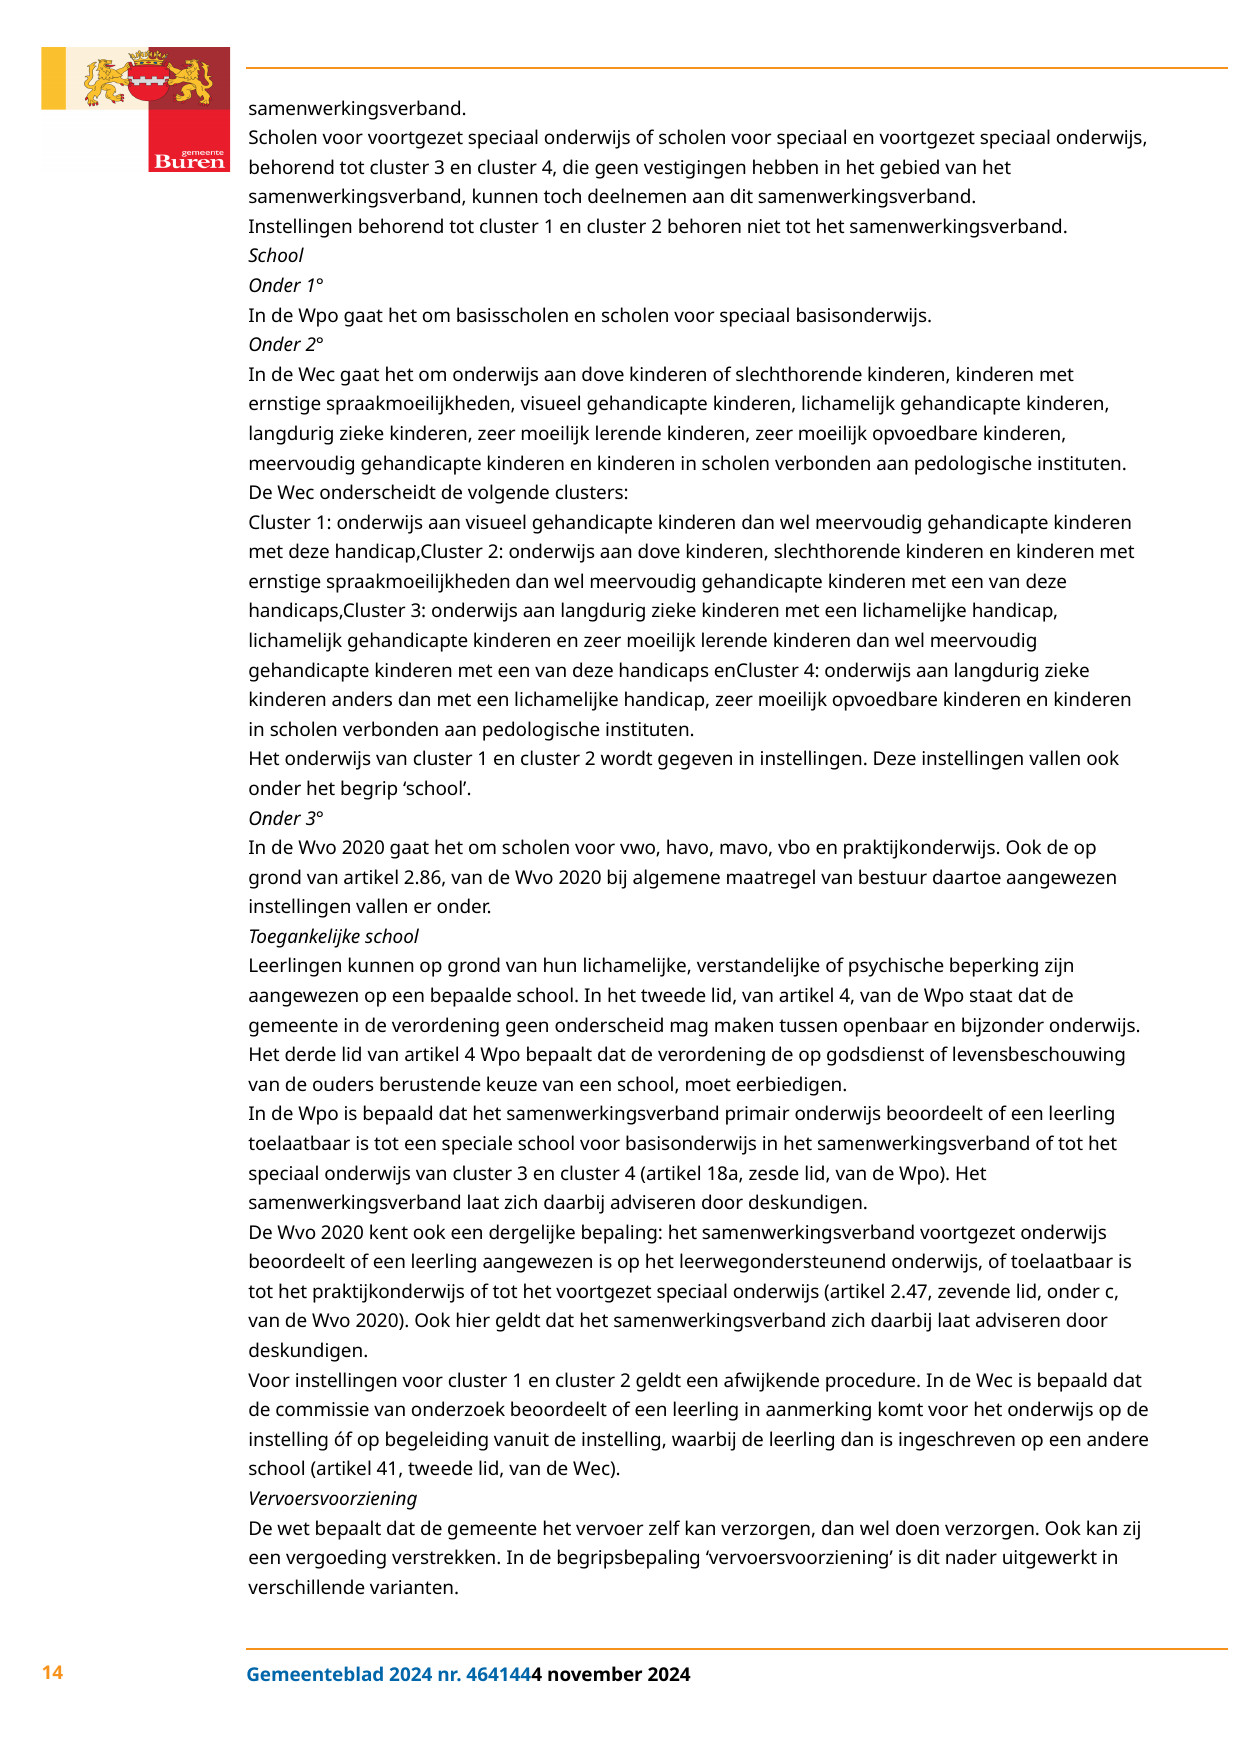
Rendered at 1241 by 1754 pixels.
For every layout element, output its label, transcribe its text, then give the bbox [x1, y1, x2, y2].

text samenwerkingsverband. [248, 95, 1152, 121]
text De wet bepaalt dat de gemeente het vervoer zelf kan verzorgen, dan wel doen verzorgen. Ook kan zij een vergoeding verstrekken. In de begripsbepaling ‘vervoersvoorziening’ is dit nader uitgewerkt in verschillende varianten. [248, 1515, 1152, 1600]
text Leerlingen kunnen op grond van hun lichamelijke, verstandelijke of psychische beperking zijn aangewezen op een bepaalde school. In het tweede lid, van artikel 4, van de Wpo staat dat de gemeente in de verordening geen onderscheid mag maken tussen openbaar en bijzonder onderwijs. Het derde lid van artikel 4 Wpo bepaalt dat de verordening de op godsdienst of levensbeschouwing van de ouders berustende keuze van een school, moet eerbiedigen. [248, 953, 1152, 1097]
text In de Wec gaat het om onderwijs aan dove kinderen of slechthorende kinderen, kinderen met ernstige spraakmoeilijkheden, visueel gehandicapte kinderen, lichamelijk gehandicapte kinderen, langdurig zieke kinderen, zeer moeilijk lerende kinderen, zeer moeilijk opvoedbare kinderen, meervoudig gehandicapte kinderen en kinderen in scholen verbonden aan pedologische instituten. [248, 361, 1152, 476]
text De Wvo 2020 kent ook een dergelijke bepaling: het samenwerkingsverband voortgezet onderwijs beoordeelt of een leerling aangewezen is op het leerwegondersteunend onderwijs, of toelaatbaar is tot het praktijkonderwijs of tot het voortgezet speciaal onderwijs (artikel 2.47, zevende lid, onder c, van de Wvo 2020). Ook hier geldt dat het samenwerkingsverband zich daarbij laat adviseren door deskundigen. [248, 1219, 1152, 1363]
text In de Wpo gaat het om basisscholen en scholen voor speciaal basisonderwijs. [248, 302, 1152, 328]
text Scholen voor voortgezet speciaal onderwijs of scholen voor speciaal en voortgezet speciaal onderwijs, behorend tot cluster 3 en cluster 4, die geen vestigingen hebben in het gebied van het samenwerkingsverband, kunnen toch deelnemen aan dit samenwerkingsverband. [248, 124, 1152, 209]
text School [248, 243, 1152, 268]
text De Wec onderscheidt de volgende clusters: [248, 479, 1152, 505]
text Onder 3° [248, 805, 1152, 831]
text In de Wvo 2020 gaat het om scholen voor vwo, havo, mavo, vbo en praktijkonderwijs. Ook de op grond van artikel 2.86, van de Wvo 2020 bij algemene maatregel van bestuur daartoe aangewezen instellingen vallen er onder. [248, 834, 1152, 919]
text In de Wpo is bepaald dat het samenwerkingsverband primair onderwijs beoordeelt of een leerling toelaatbaar is tot een speciale school voor basisonderwijs in het samenwerkingsverband of tot het speciaal onderwijs van cluster 3 en cluster 4 (artikel 18a, zesde lid, van de Wpo). Het samenwerkingsverband laat zich daarbij adviseren door deskundigen. [248, 1101, 1152, 1215]
text Toegankelijke school [248, 923, 1152, 949]
text Cluster 1: onderwijs aan visueel gehandicapte kinderen dan wel meervoudig gehandicapte kinderen met deze handicap,Cluster 2: onderwijs aan dove kinderen, slechthorende kinderen en kinderen met ernstige spraakmoeilijkheden dan wel meervoudig gehandicapte kinderen met een van deze handicaps,Cluster 3: onderwijs aan langdurig zieke kinderen met een lichamelijke handicap, lichamelijk gehandicapte kinderen en zeer moeilijk lerende kinderen dan wel meervoudig gehandicapte kinderen met een van deze handicaps enCluster 4: onderwijs aan langdurig zieke kinderen anders dan met een lichamelijke handicap, zeer moeilijk opvoedbare kinderen en kinderen in scholen verbonden aan pedologische instituten. [248, 509, 1152, 742]
text Onder 1° [248, 272, 1152, 298]
text Instellingen behorend tot cluster 1 en cluster 2 behoren niet tot het samenwerkingsverband. [248, 213, 1152, 239]
text Het onderwijs van cluster 1 en cluster 2 wordt gegeven in instellingen. Deze instellingen vallen ook onder het begrip ‘school’. [248, 746, 1152, 801]
text Voor instellingen voor cluster 1 en cluster 2 geldt een afwijkende procedure. In de Wec is bepaald dat de commissie van onderzoek beoordeelt of een leerling in aanmerking komt voor het onderwijs op de instelling óf op begeleiding vanuit de instelling, waarbij de leerling dan is ingeschreven op een andere school (artikel 41, tweede lid, van de Wec). [248, 1367, 1152, 1481]
text Vervoersvoorziening [248, 1485, 1152, 1511]
picture [41, 47, 231, 172]
text Onder 2° [248, 331, 1152, 357]
